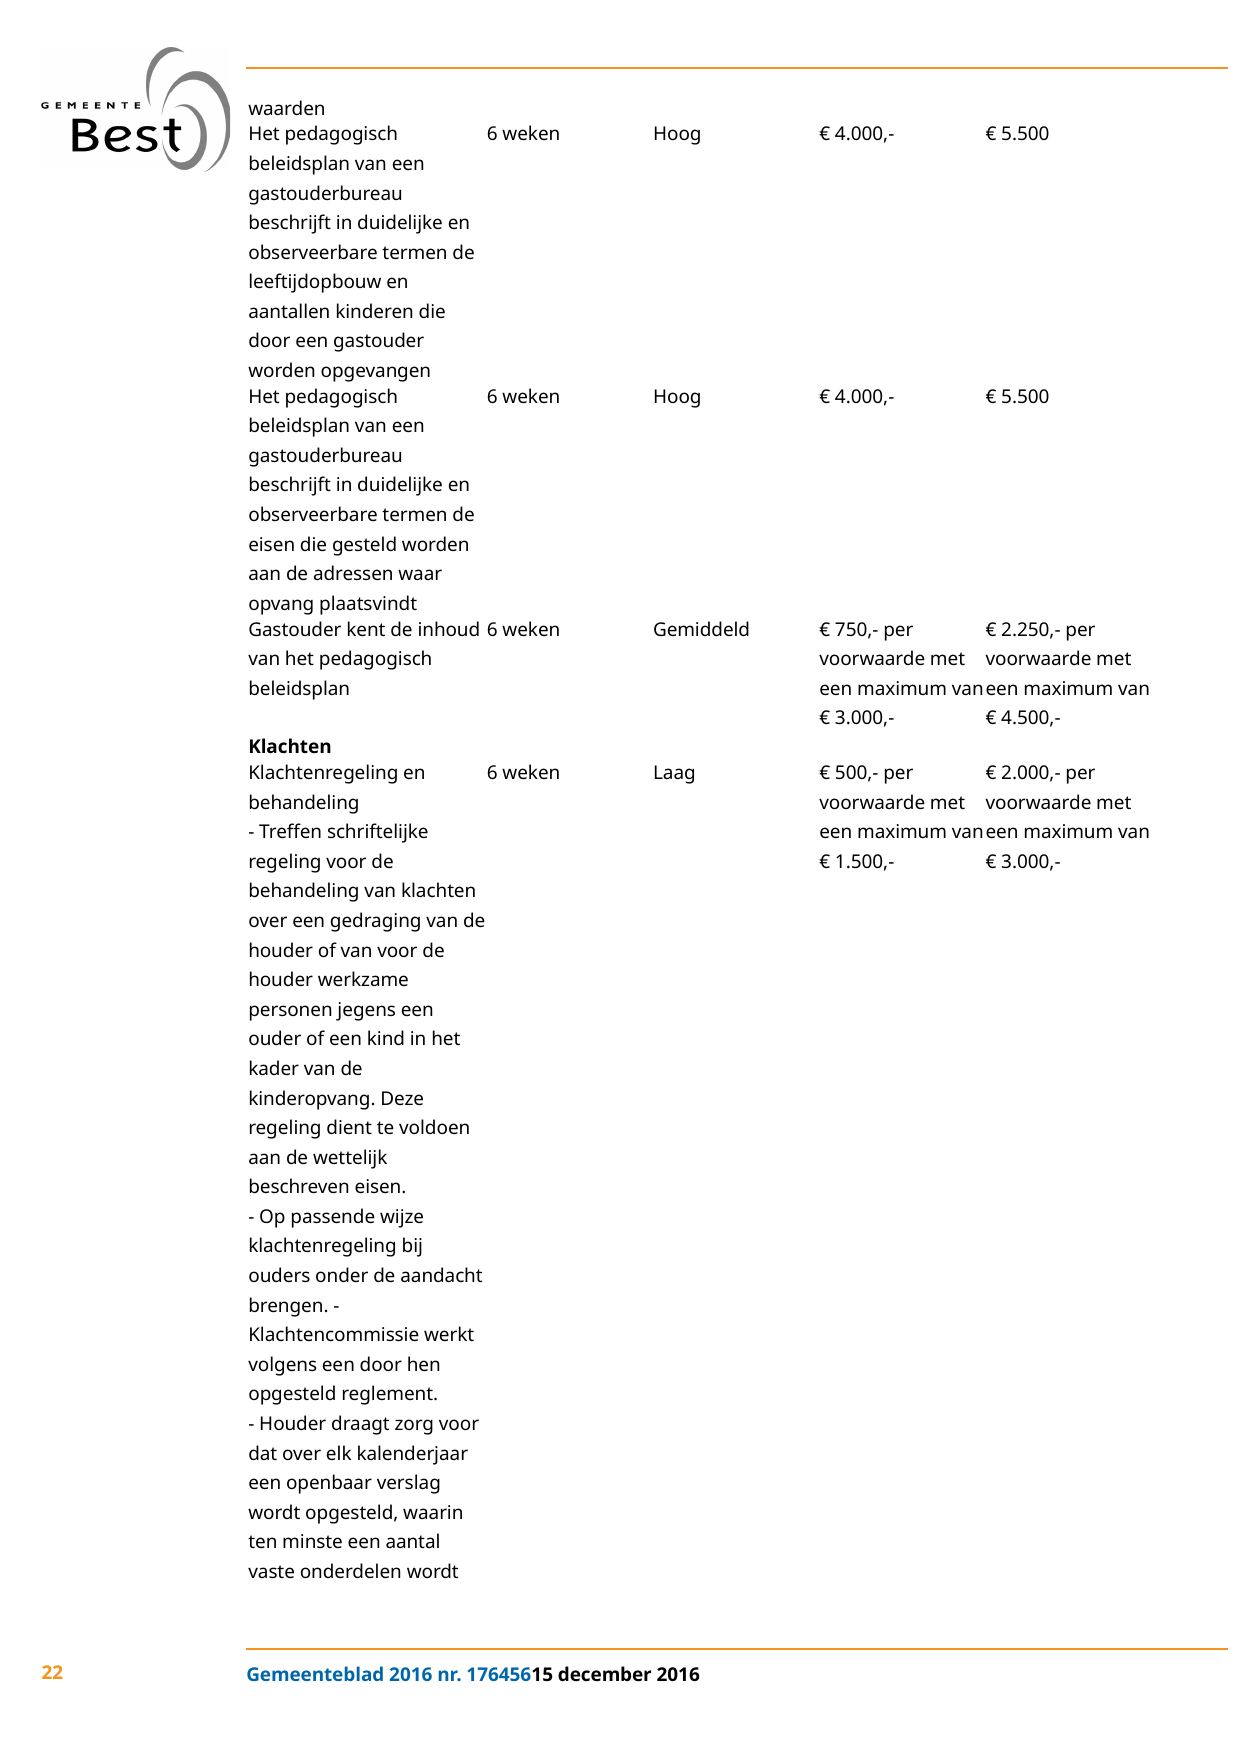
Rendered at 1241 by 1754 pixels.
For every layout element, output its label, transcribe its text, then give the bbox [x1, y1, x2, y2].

table_cell Het pedagogisch beleidsplan van een gastouderbureau beschrijft in duidelijke en observeerbare termen de leeftijdopbouw en aantallen kinderen die door een gastouder worden opgevangen [248, 121, 487, 383]
table_cell [819, 95, 985, 121]
table_cell Gastouder kent de inhoud van het pedagogisch beleidsplan [248, 616, 487, 730]
table_cell Klachtenregeling en behandeling - Treffen schriftelijke regeling voor de behandeling van klachten over een gedraging van de houder of van voor de houder werkzame personen jegens een ouder of een kind in het kader van de kinderopvang. Deze regeling dient te voldoen aan de wettelijk beschreven eisen. - Op passende wijze klachtenregeling bij ouders onder de aandacht brengen. - Klachtencommissie werkt volgens een door hen opgesteld reglement. - Houder draagt zorg voor dat over elk kalenderjaar een openbaar verslag wordt opgesteld, waarin ten minste een aantal vaste onderdelen wordt [248, 759, 487, 1584]
table_cell € 5.500 [985, 121, 1152, 383]
table_cell € 4.000,- [819, 121, 985, 383]
table_cell € 5.500 [985, 383, 1152, 616]
table_cell € 500,- per voorwaarde met een maximum van € 1.500,- [819, 759, 985, 1584]
table_header Klachten [248, 734, 1152, 759]
table_cell Het pedagogisch beleidsplan van een gastouderbureau beschrijft in duidelijke en observeerbare termen de eisen die gesteld worden aan de adressen waar opvang plaatsvindt [248, 383, 487, 616]
table_cell 6 weken [487, 759, 653, 1584]
table_cell 6 weken [487, 383, 653, 616]
table_cell € 4.000,- [819, 383, 985, 616]
table_cell [985, 95, 1152, 121]
table_cell Hoog [653, 383, 819, 616]
table_cell [653, 95, 819, 121]
table_cell Gemiddeld [653, 616, 819, 730]
table_cell [487, 95, 653, 121]
table_cell Hoog [653, 121, 819, 383]
table_cell € 750,- per voorwaarde met een maximum van € 3.000,- [819, 616, 985, 730]
table_cell waarden [248, 95, 487, 121]
table_cell € 2.250,- per voorwaarde met een maximum van € 4.500,- [985, 616, 1152, 730]
table_cell Laag [653, 759, 819, 1584]
table_cell 6 weken [487, 616, 653, 730]
table_cell 6 weken [487, 121, 653, 383]
table_cell € 2.000,- per voorwaarde met een maximum van € 3.000,- [985, 759, 1152, 1584]
picture [41, 47, 231, 172]
